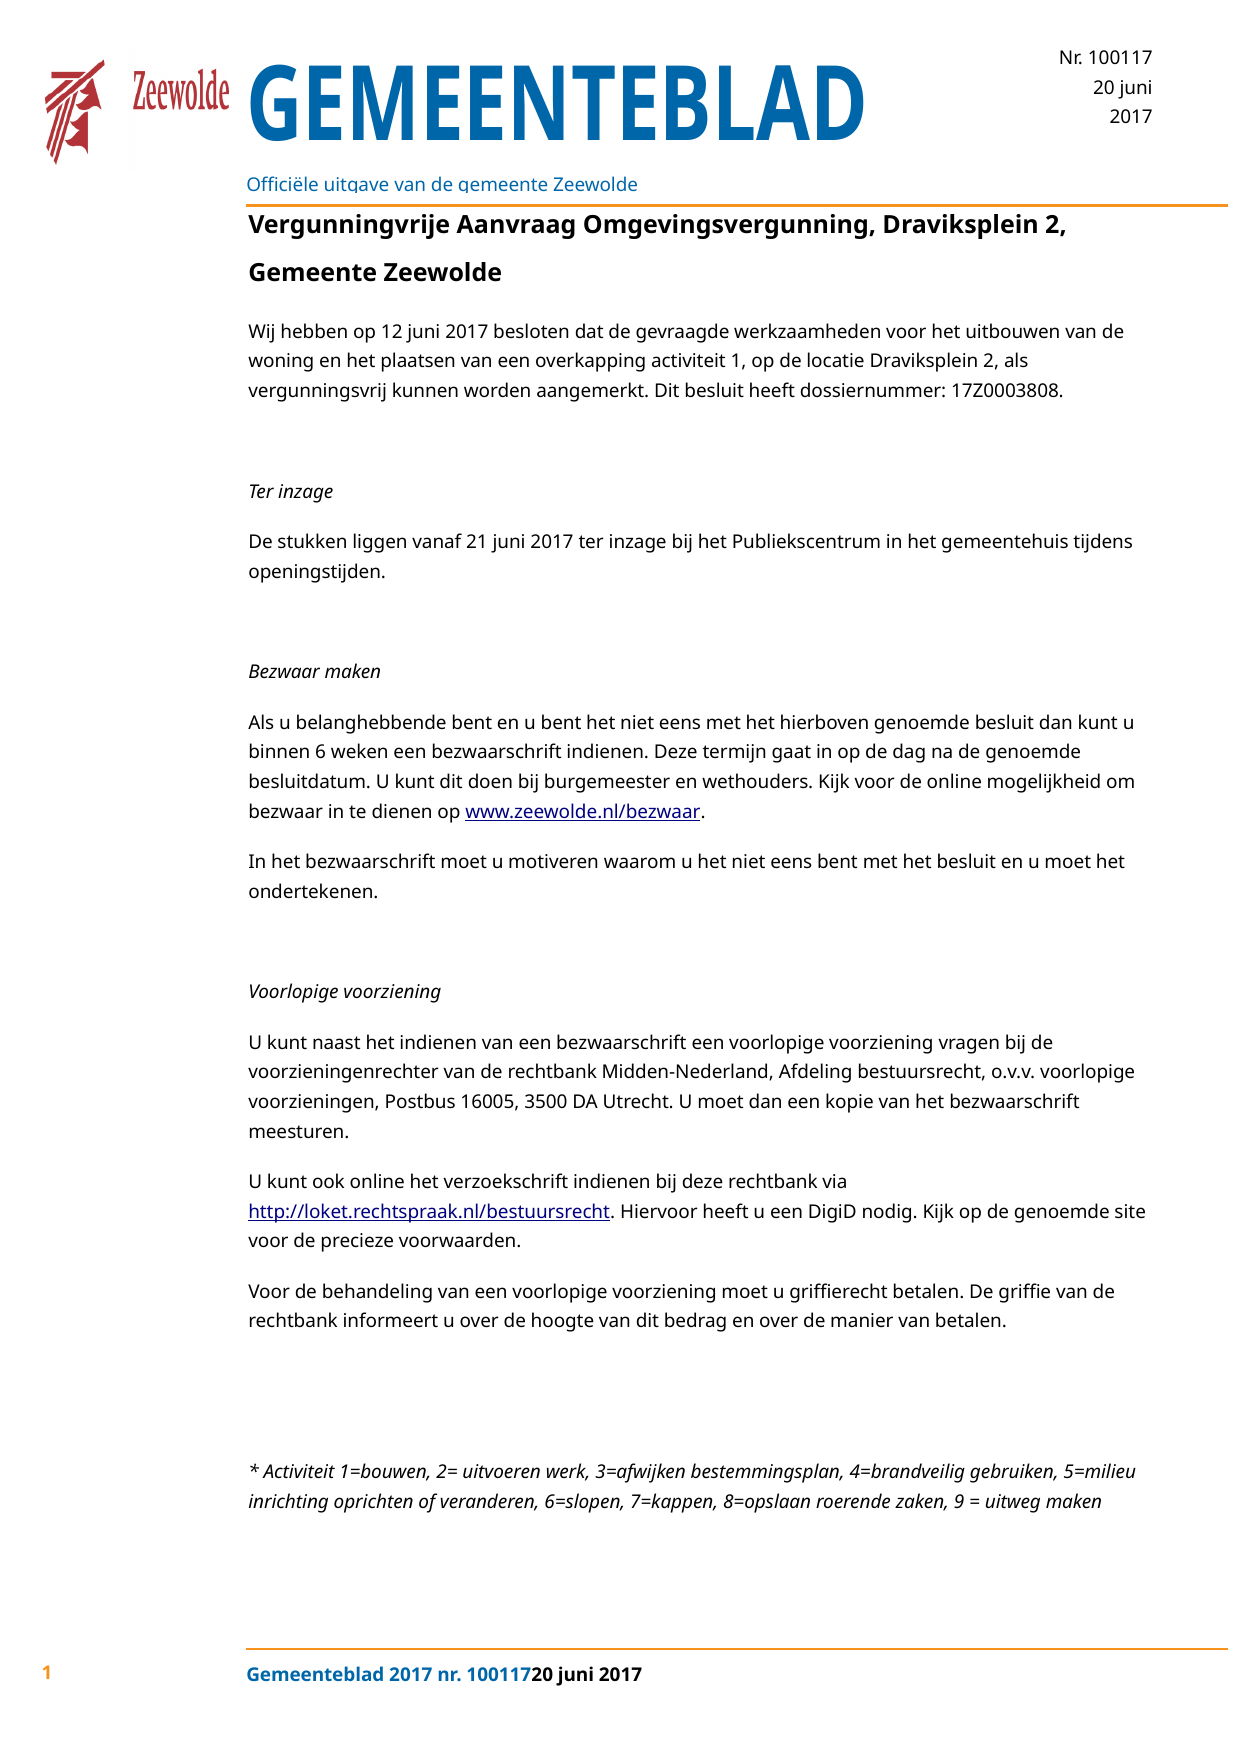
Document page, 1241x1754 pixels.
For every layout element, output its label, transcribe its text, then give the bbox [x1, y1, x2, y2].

text In het bezwaarschrift moet u motiveren waarom u het niet eens bent met het besluit en u moet het ondertekenen. [248, 848, 1152, 904]
text De stukken liggen vanaf 21 juni 2017 ter inzage bij het Publiekscentrum in het gemeentehuis tijdens openingstijden. [248, 528, 1152, 584]
text U kunt ook online het verzoekschrift indienen bij deze rechtbank via http://loket.rechtspraak.nl/bestuursrecht. Hiervoor heeft u een DigiD nodig. Kijk op de genoemde site voor de precieze voorwaarden. [248, 1168, 1152, 1253]
text Bezwaar maken [248, 659, 1152, 684]
text Ter inzage [248, 478, 1152, 504]
text Vergunningvrije Aanvraag Omgevingsvergunning, Draviksplein 2, Gemeente Zeewolde [248, 207, 1152, 288]
picture [41, 47, 231, 172]
text Wij hebben op 12 juni 2017 besloten dat de gevraagde werkzaamheden voor het uitbouwen van de woning en het plaatsen van een overkapping activiteit 1, op de locatie Draviksplein 2, als vergunningsvrij kunnen worden aangemerkt. Dit besluit heeft dossiernummer: 17Z0003808. [248, 318, 1152, 403]
text Voorlopige voorziening [248, 979, 1152, 1004]
text Als u belanghebbende bent en u bent het niet eens met het hierboven genoemde besluit dan kunt u binnen 6 weken een bezwaarschrift indienen. Deze termijn gaat in op de dag na de genoemde besluitdatum. U kunt dit doen bij burgemeester en wethouders. Kijk voor de online mogelijkheid om bezwaar in te dienen op www.zeewolde.nl/bezwaar. [248, 709, 1152, 824]
text U kunt naast het indienen van een bezwaarschrift een voorlopige voorziening vragen bij de voorzieningenrechter van de rechtbank Midden-Nederland, Afdeling bestuursrecht, o.v.v. voorlopige voorzieningen, Postbus 16005, 3500 DA Utrecht. U moet dan een kopie van het bezwaarschrift meesturen. [248, 1029, 1152, 1144]
text * Activiteit 1=bouwen, 2= uitvoeren werk, 3=afwijken bestemmingsplan, 4=brandveilig gebruiken, 5=milieu inrichting oprichten of veranderen, 6=slopen, 7=kappen, 8=opslaan roerende zaken, 9 = uitweg maken [248, 1459, 1152, 1514]
text Voor de behandeling van een voorlopige voorziening moet u griffierecht betalen. De griffie van de rechtbank informeert u over de hoogte van dit bedrag en over de manier van betalen. [248, 1278, 1152, 1333]
